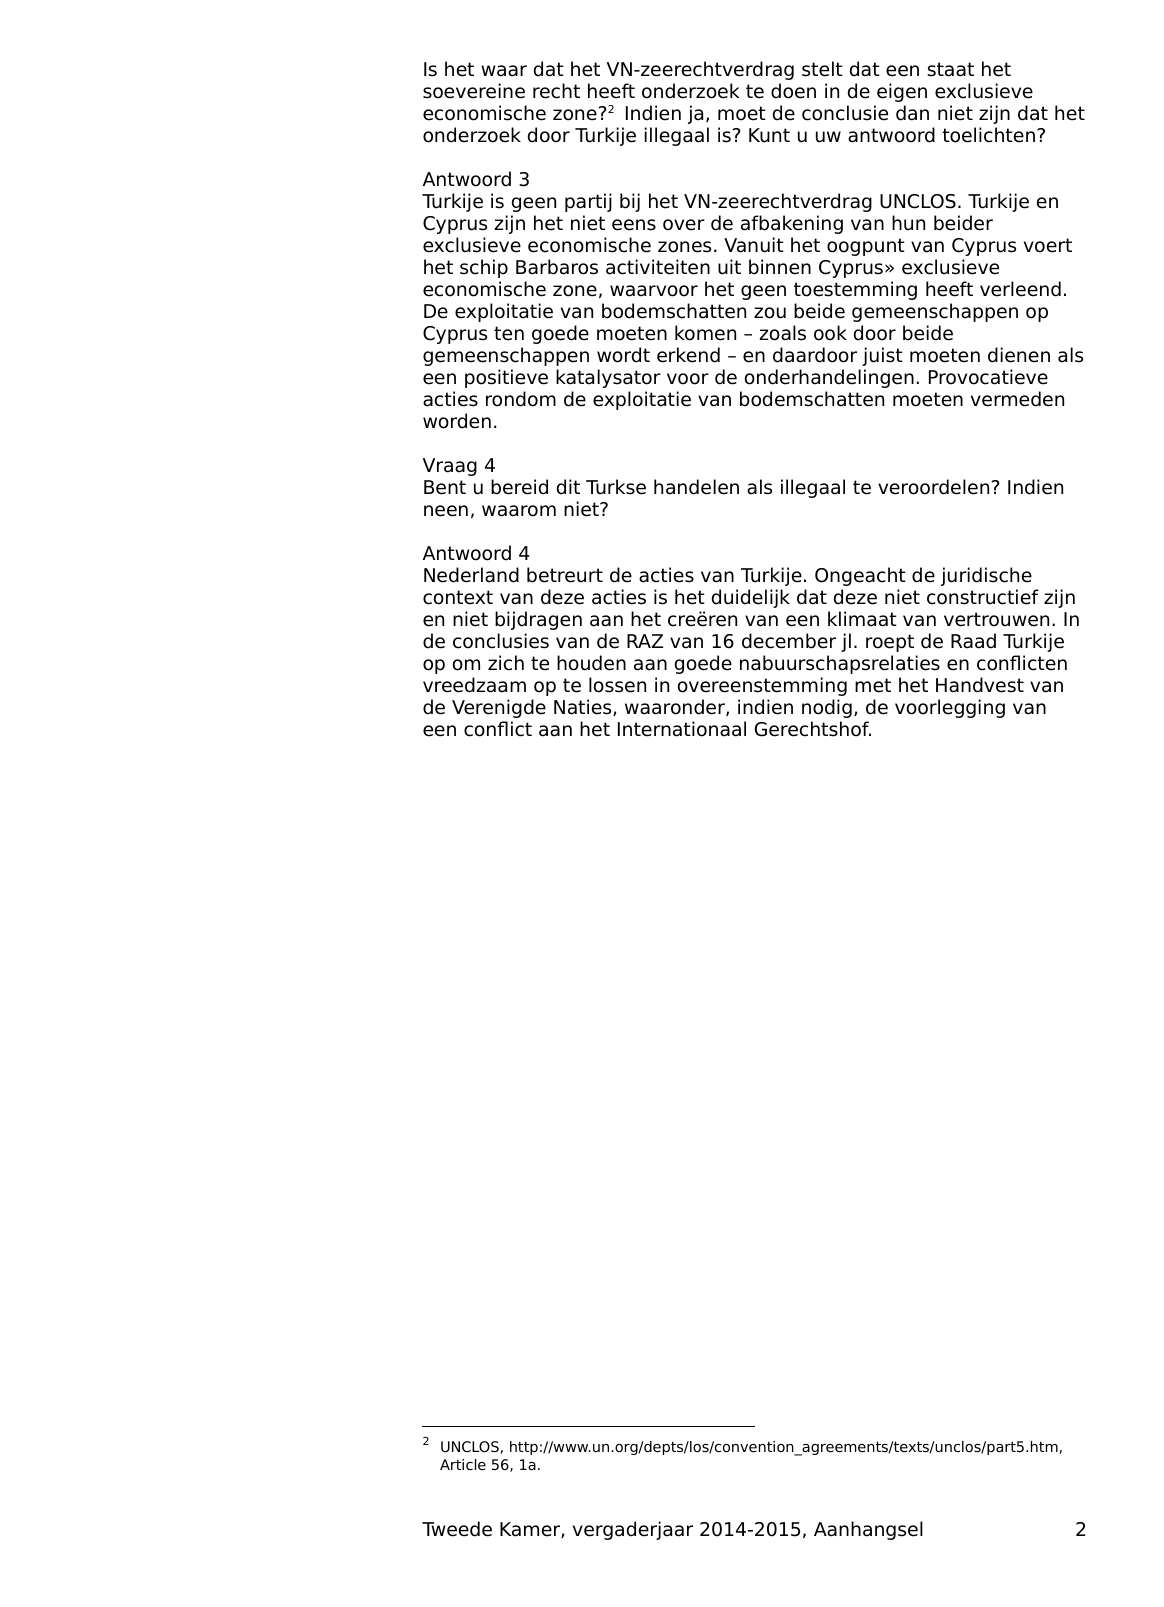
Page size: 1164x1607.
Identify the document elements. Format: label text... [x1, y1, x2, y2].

text Antwoord 3 [422, 169, 1087, 191]
text Vraag 4 [422, 455, 1087, 477]
text Is het waar dat het VN-zeerechtverdrag stelt dat een staat het soevereine recht heeft onderzoek te doen in de eigen exclusieve economische zone? Indien ja, moet de conclusie dan niet zijn dat het onderzoek door Turkije illegaal is? Kunt u uw antwoord toelichten? [422, 59, 1087, 147]
text Antwoord 4 [422, 543, 1087, 565]
text Bent u bereid dit Turkse handelen als illegaal te veroordelen? Indien neen, waarom niet? [422, 477, 1087, 521]
text Nederland betreurt de acties van Turkije. Ongeacht de juridische context van deze acties is het duidelijk dat deze niet constructief zijn en niet bijdragen aan het creëren van een klimaat van vertrouwen. In de conclusies van de RAZ van 16 december jl. roept de Raad Turkije op om zich te houden aan goede nabuurschapsrelaties en conflicten vreedzaam op te lossen in overeenstemming met het Handvest van de Verenigde Naties, waaronder, indien nodig, de voorlegging van een conflict aan het Internationaal Gerechtshof. [422, 565, 1087, 741]
text UNCLOS, http://www.un.org/depts/los/convention_agreements/texts/unclos/part5.htm, Article 56, 1a. [422, 1435, 1087, 1474]
text Turkije is geen partij bij het VN-zeerechtverdrag UNCLOS. Turkije en Cyprus zijn het niet eens over de afbakening van hun beider exclusieve economische zones. Vanuit het oogpunt van Cyprus voert het schip Barbaros activiteiten uit binnen Cyprus» exclusieve economische zone, waarvoor het geen toestemming heeft verleend. De exploitatie van bodemschatten zou beide gemeenschappen op Cyprus ten goede moeten komen – zoals ook door beide gemeenschappen wordt erkend – en daardoor juist moeten dienen als een positieve katalysator voor de onderhandelingen. Provocatieve acties rondom de exploitatie van bodemschatten moeten vermeden worden. [422, 191, 1087, 433]
